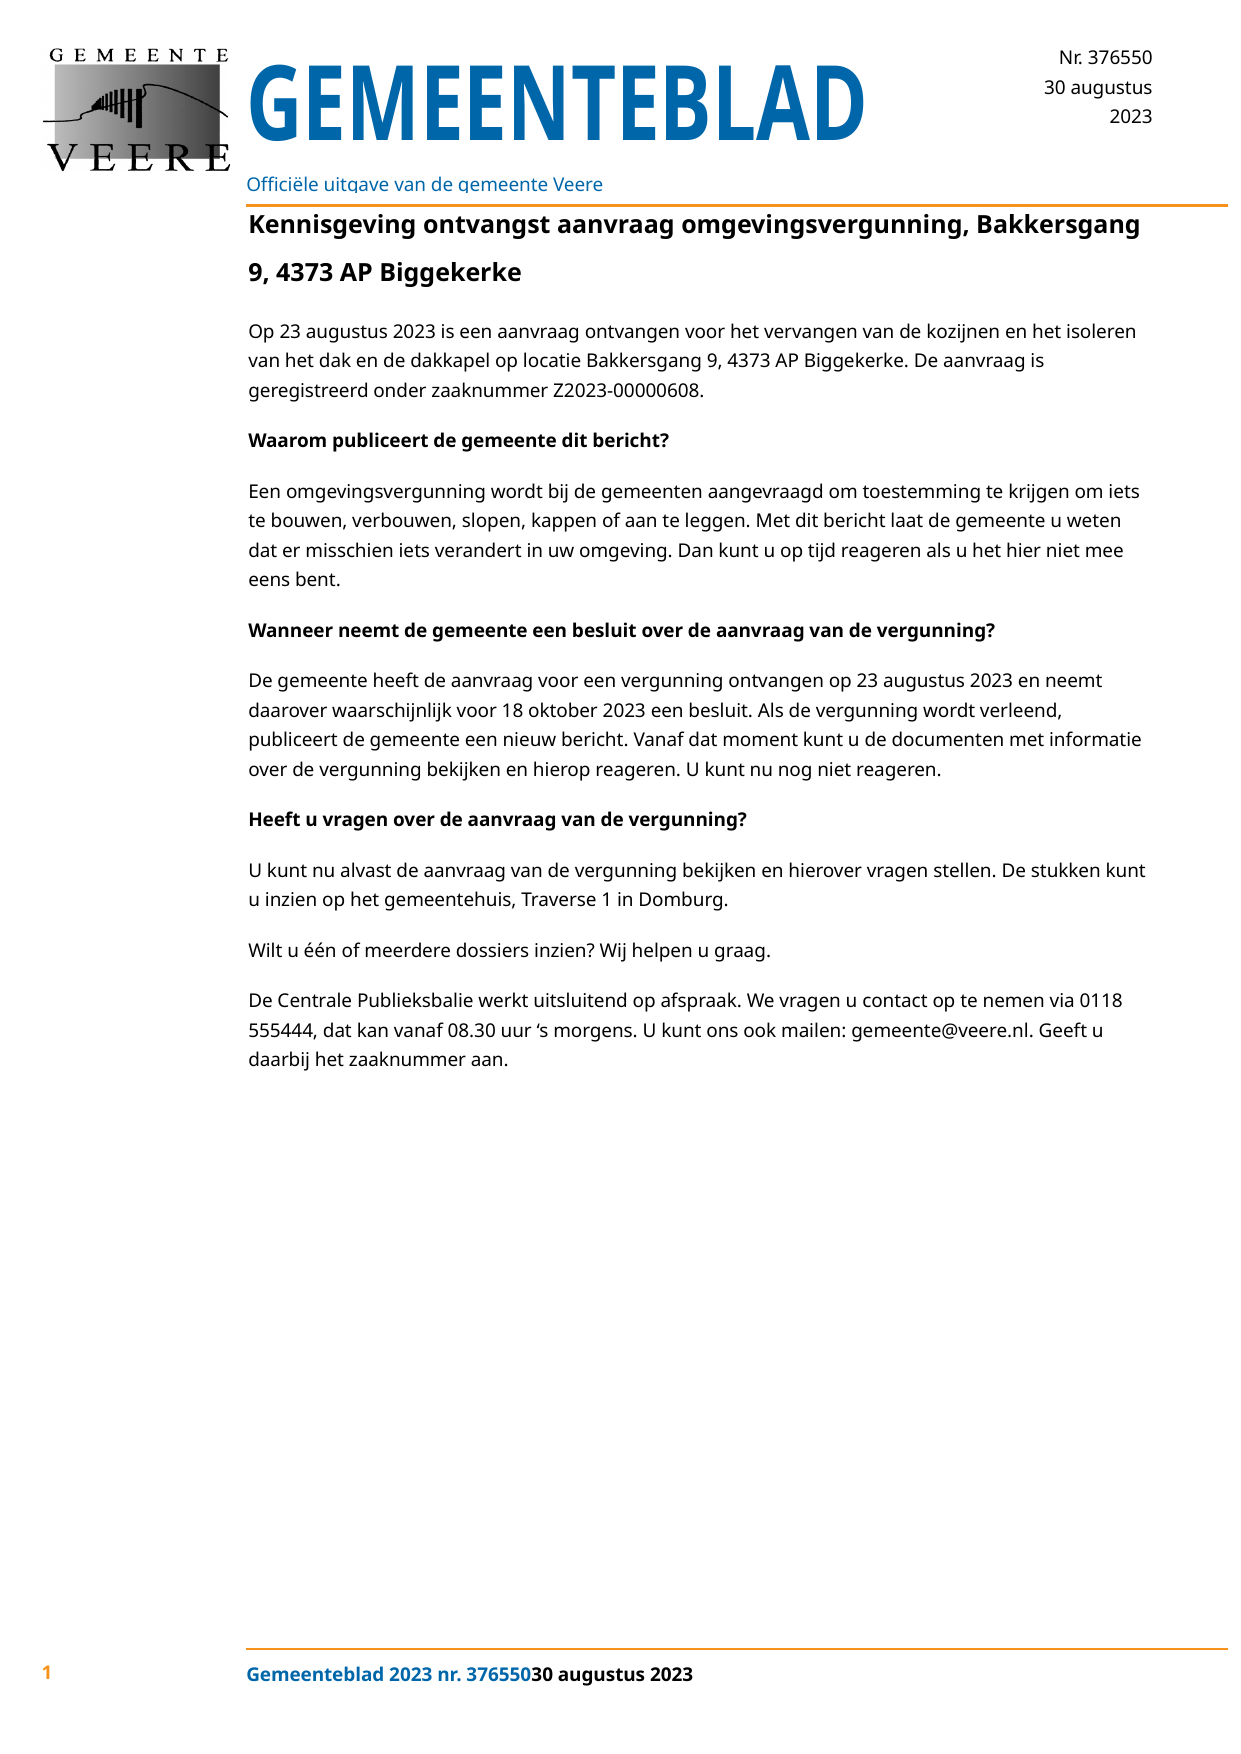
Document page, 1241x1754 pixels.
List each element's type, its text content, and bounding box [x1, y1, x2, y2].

text Waarom publiceert de gemeente dit bericht? [248, 427, 1152, 453]
text Wanneer neemt de gemeente een besluit over de aanvraag van de vergunning? [248, 617, 1152, 643]
text Wilt u één of meerdere dossiers inzien? Wij helpen u graag. [248, 937, 1152, 963]
text De Centrale Publieksbalie werkt uitsluitend op afspraak. We vragen u contact op te nemen via 0118 555444, dat kan vanaf 08.30 uur ‘s morgens. U kunt ons ook mailen: gemeente@veere.nl. Geeft u daarbij het zaaknummer aan. [248, 987, 1152, 1072]
text Op 23 augustus 2023 is een aanvraag ontvangen voor het vervangen van de kozijnen en het isoleren van het dak en de dakkapel op locatie Bakkersgang 9, 4373 AP Biggekerke. De aanvraag is geregistreerd onder zaaknummer Z2023-00000608. [248, 318, 1152, 403]
text Kennisgeving ontvangst aanvraag omgevingsvergunning, Bakkersgang 9, 4373 AP Biggekerke [248, 207, 1152, 288]
text Een omgevingsvergunning wordt bij de gemeenten aangevraagd om toestemming te krijgen om iets te bouwen, verbouwen, slopen, kappen of aan te leggen. Met dit bericht laat de gemeente u weten dat er misschien iets verandert in uw omgeving. Dan kunt u op tijd reageren als u het hier niet mee eens bent. [248, 478, 1152, 592]
text U kunt nu alvast de aanvraag van de vergunning bekijken en hierover vragen stellen. De stukken kunt u inzien op het gemeentehuis, Traverse 1 in Domburg. [248, 857, 1152, 912]
text De gemeente heeft de aanvraag voor een vergunning ontvangen op 23 augustus 2023 en neemt daarover waarschijnlijk voor 18 oktober 2023 een besluit. Als de vergunning wordt verleend, publiceert de gemeente een nieuw bericht. Vanaf dat moment kunt u de documenten met informatie over de vergunning bekijken en hierop reageren. U kunt nu nog niet reageren. [248, 667, 1152, 782]
text Heeft u vragen over de aanvraag van de vergunning? [248, 807, 1152, 832]
picture [41, 47, 231, 172]
